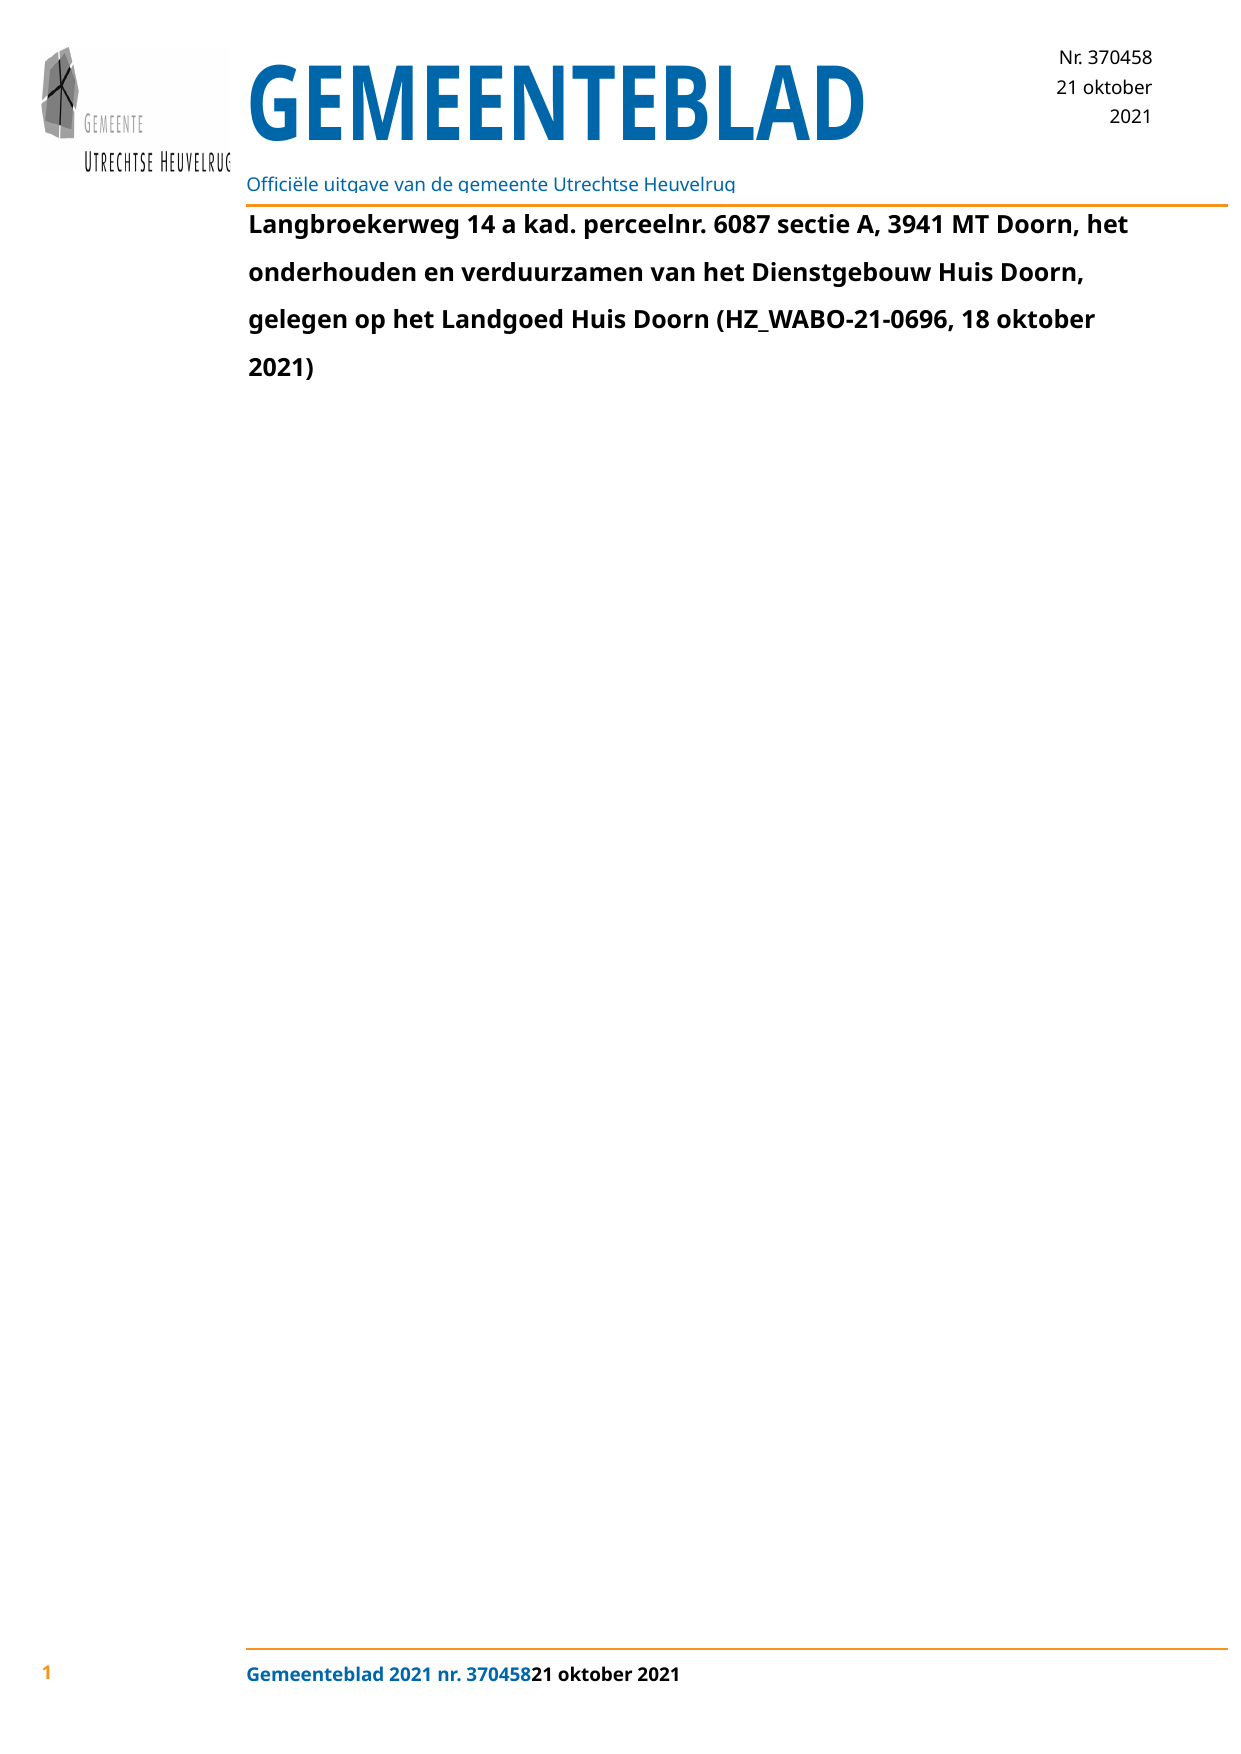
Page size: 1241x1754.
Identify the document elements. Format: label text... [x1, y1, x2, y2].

text Langbroekerweg 14 a kad. perceelnr. 6087 sectie A, 3941 MT Doorn, het onderhouden en verduurzamen van het Dienstgebouw Huis Doorn, gelegen op het Landgoed Huis Doorn (HZ_WABO-21-0696, 18 oktober 2021) [248, 207, 1152, 384]
picture [41, 47, 231, 172]
